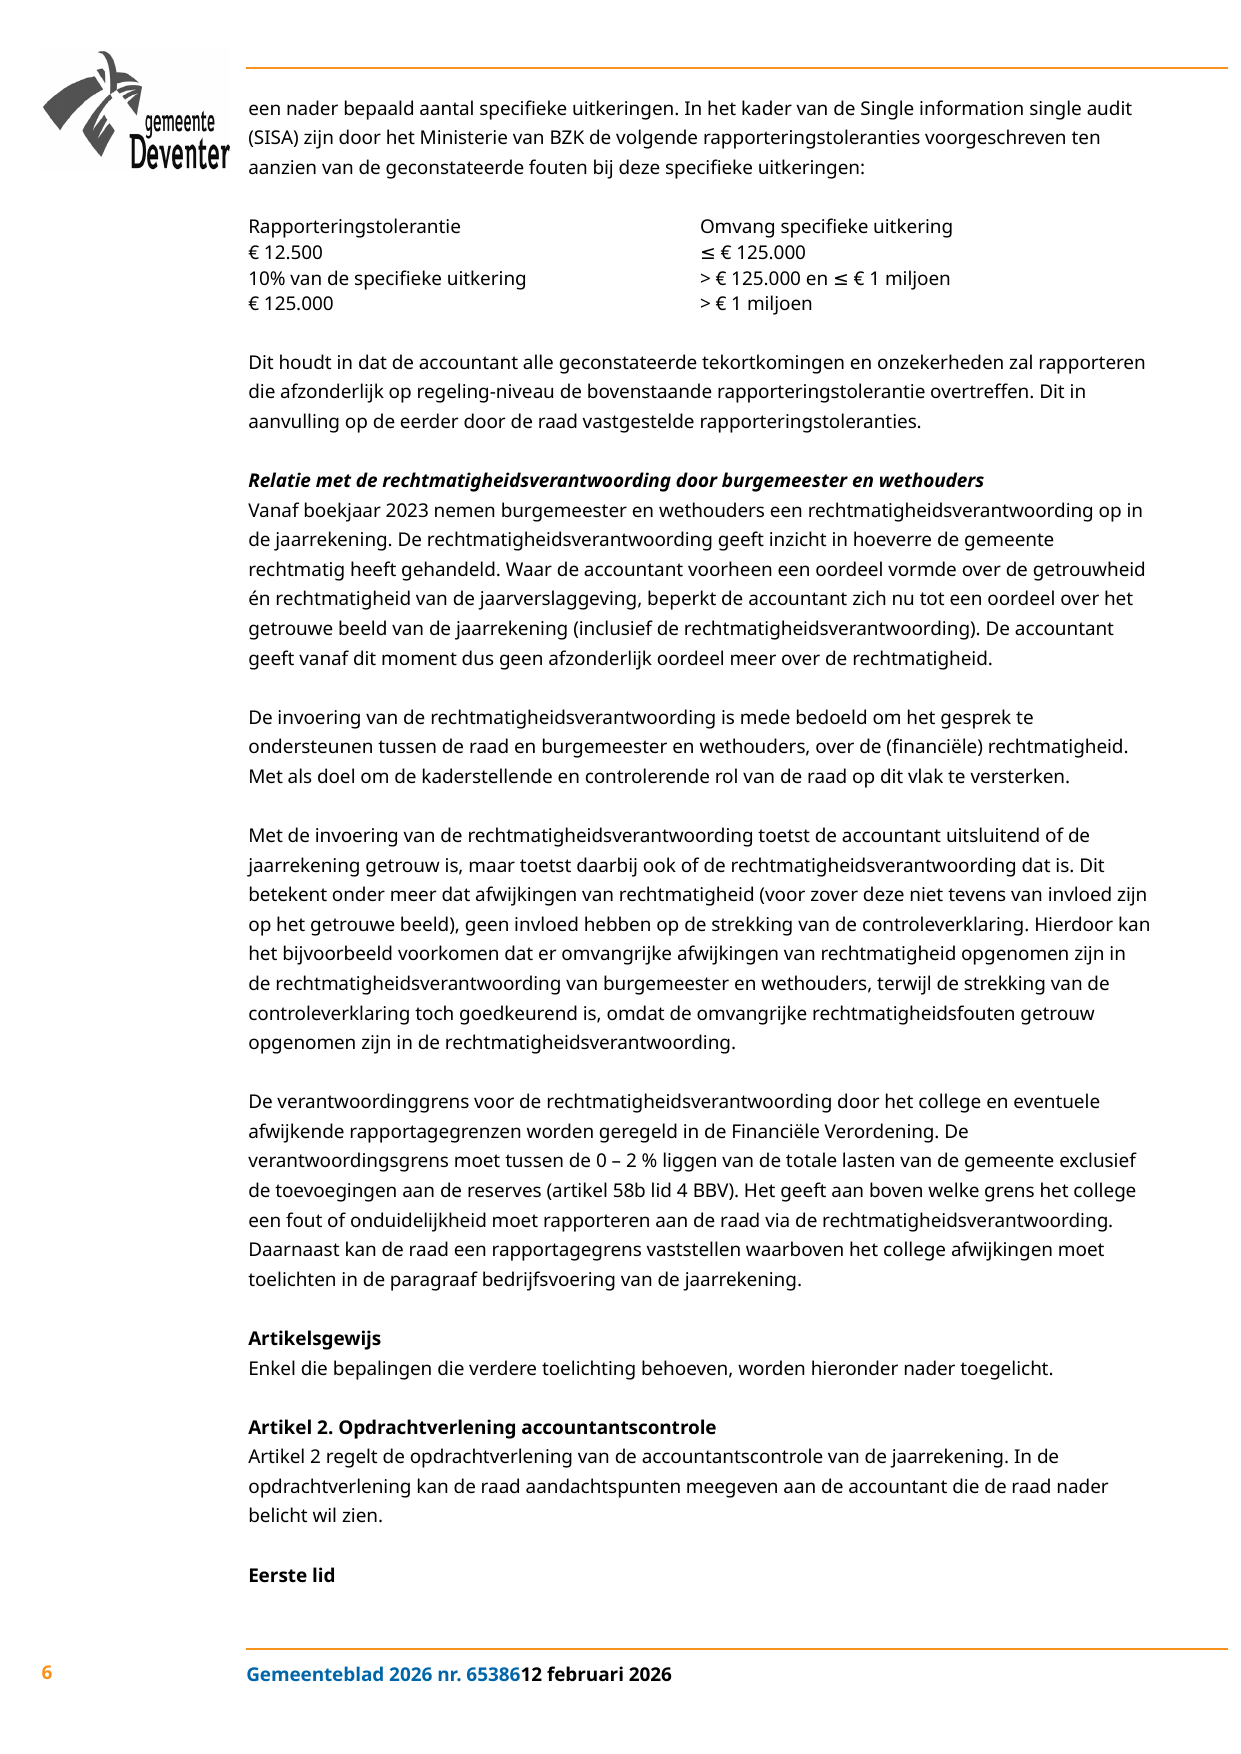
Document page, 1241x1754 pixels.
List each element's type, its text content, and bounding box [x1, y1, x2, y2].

table_header Rapporteringstolerantie [248, 213, 700, 239]
text Artikel 2 regelt de opdrachtverlening van de accountantscontrole van de jaarrekening. In de opdrachtverlening kan de raad aandachtspunten meegeven aan de accountant die de raad nader belicht wil zien. [248, 1443, 1152, 1528]
table_cell € 12.500 [248, 239, 700, 265]
text Dit houdt in dat de accountant alle geconstateerde tekortkomingen en onzekerheden zal rapporteren die afzonderlijk op regeling-niveau de bovenstaande rapporteringstolerantie overtreffen. Dit in aanvulling op de eerder door de raad vastgestelde rapporteringstoleranties. [248, 349, 1152, 434]
table_cell € 125.000 [248, 290, 700, 316]
table_cell 10% van de specifieke uitkering [248, 265, 700, 290]
text Relatie met de rechtmatigheidsverantwoording door burgemeester en wethouders [248, 467, 1152, 493]
text Artikel 2. Opdrachtverlening accountantscontrole [248, 1414, 1152, 1440]
table_cell ≤ € 125.000 [700, 239, 1152, 265]
text een nader bepaald aantal specifieke uitkeringen. In het kader van de Single information single audit (SISA) zijn door het Ministerie van BZK de volgende rapporteringstoleranties voorgeschreven ten aanzien van de geconstateerde fouten bij deze specifieke uitkeringen: [248, 95, 1152, 180]
table_cell > € 1 miljoen [700, 290, 1152, 316]
text Vanaf boekjaar 2023 nemen burgemeester en wethouders een rechtmatigheidsverantwoording op in de jaarrekening. De rechtmatigheidsverantwoording geeft inzicht in hoeverre de gemeente rechtmatig heeft gehandeld. Waar de accountant voorheen een oordeel vormde over de getrouwheid én rechtmatigheid van de jaarverslaggeving, beperkt de accountant zich nu tot een oordeel over het getrouwe beeld van de jaarrekening (inclusief de rechtmatigheidsverantwoording). De accountant geeft vanaf dit moment dus geen afzonderlijk oordeel meer over de rechtmatigheid. [248, 497, 1152, 671]
text Eerste lid [248, 1562, 1152, 1588]
text De invoering van de rechtmatigheidsverantwoording is mede bedoeld om het gesprek te ondersteunen tussen de raad en burgemeester en wethouders, over de (financiële) rechtmatigheid. Met als doel om de kaderstellende en controlerende rol van de raad op dit vlak te versterken. [248, 704, 1152, 789]
table_cell > € 125.000 en ≤ € 1 miljoen [700, 265, 1152, 290]
text Enkel die bepalingen die verdere toelichting behoeven, worden hieronder nader toegelicht. [248, 1355, 1152, 1381]
text De verantwoordinggrens voor de rechtmatigheidsverantwoording door het college en eventuele afwijkende rapportagegrenzen worden geregeld in de Financiële Verordening. De verantwoordingsgrens moet tussen de 0 – 2 % liggen van de totale lasten van de gemeente exclusief de toevoegingen aan de reserves (artikel 58b lid 4 BBV). Het geeft aan boven welke grens het college een fout of onduidelijkheid moet rapporteren aan de raad via de rechtmatigheidsverantwoording. Daarnaast kan de raad een rapportagegrens vaststellen waarboven het college afwijkingen moet toelichten in de paragraaf bedrijfsvoering van de jaarrekening. [248, 1088, 1152, 1292]
picture [41, 47, 231, 172]
text Artikelsgewijs [248, 1325, 1152, 1351]
text Met de invoering van de rechtmatigheidsverantwoording toetst de accountant uitsluitend of de jaarrekening getrouw is, maar toetst daarbij ook of de rechtmatigheidsverantwoording dat is. Dit betekent onder meer dat afwijkingen van rechtmatigheid (voor zover deze niet tevens van invloed zijn op het getrouwe beeld), geen invloed hebben op de strekking van de controleverklaring. Hierdoor kan het bijvoorbeeld voorkomen dat er omvangrijke afwijkingen van rechtmatigheid opgenomen zijn in de rechtmatigheidsverantwoording van burgemeester en wethouders, terwijl de strekking van de controleverklaring toch goedkeurend is, omdat de omvangrijke rechtmatigheidsfouten getrouw opgenomen zijn in de rechtmatigheidsverantwoording. [248, 822, 1152, 1055]
table_header Omvang specifieke uitkering [700, 213, 1152, 239]
